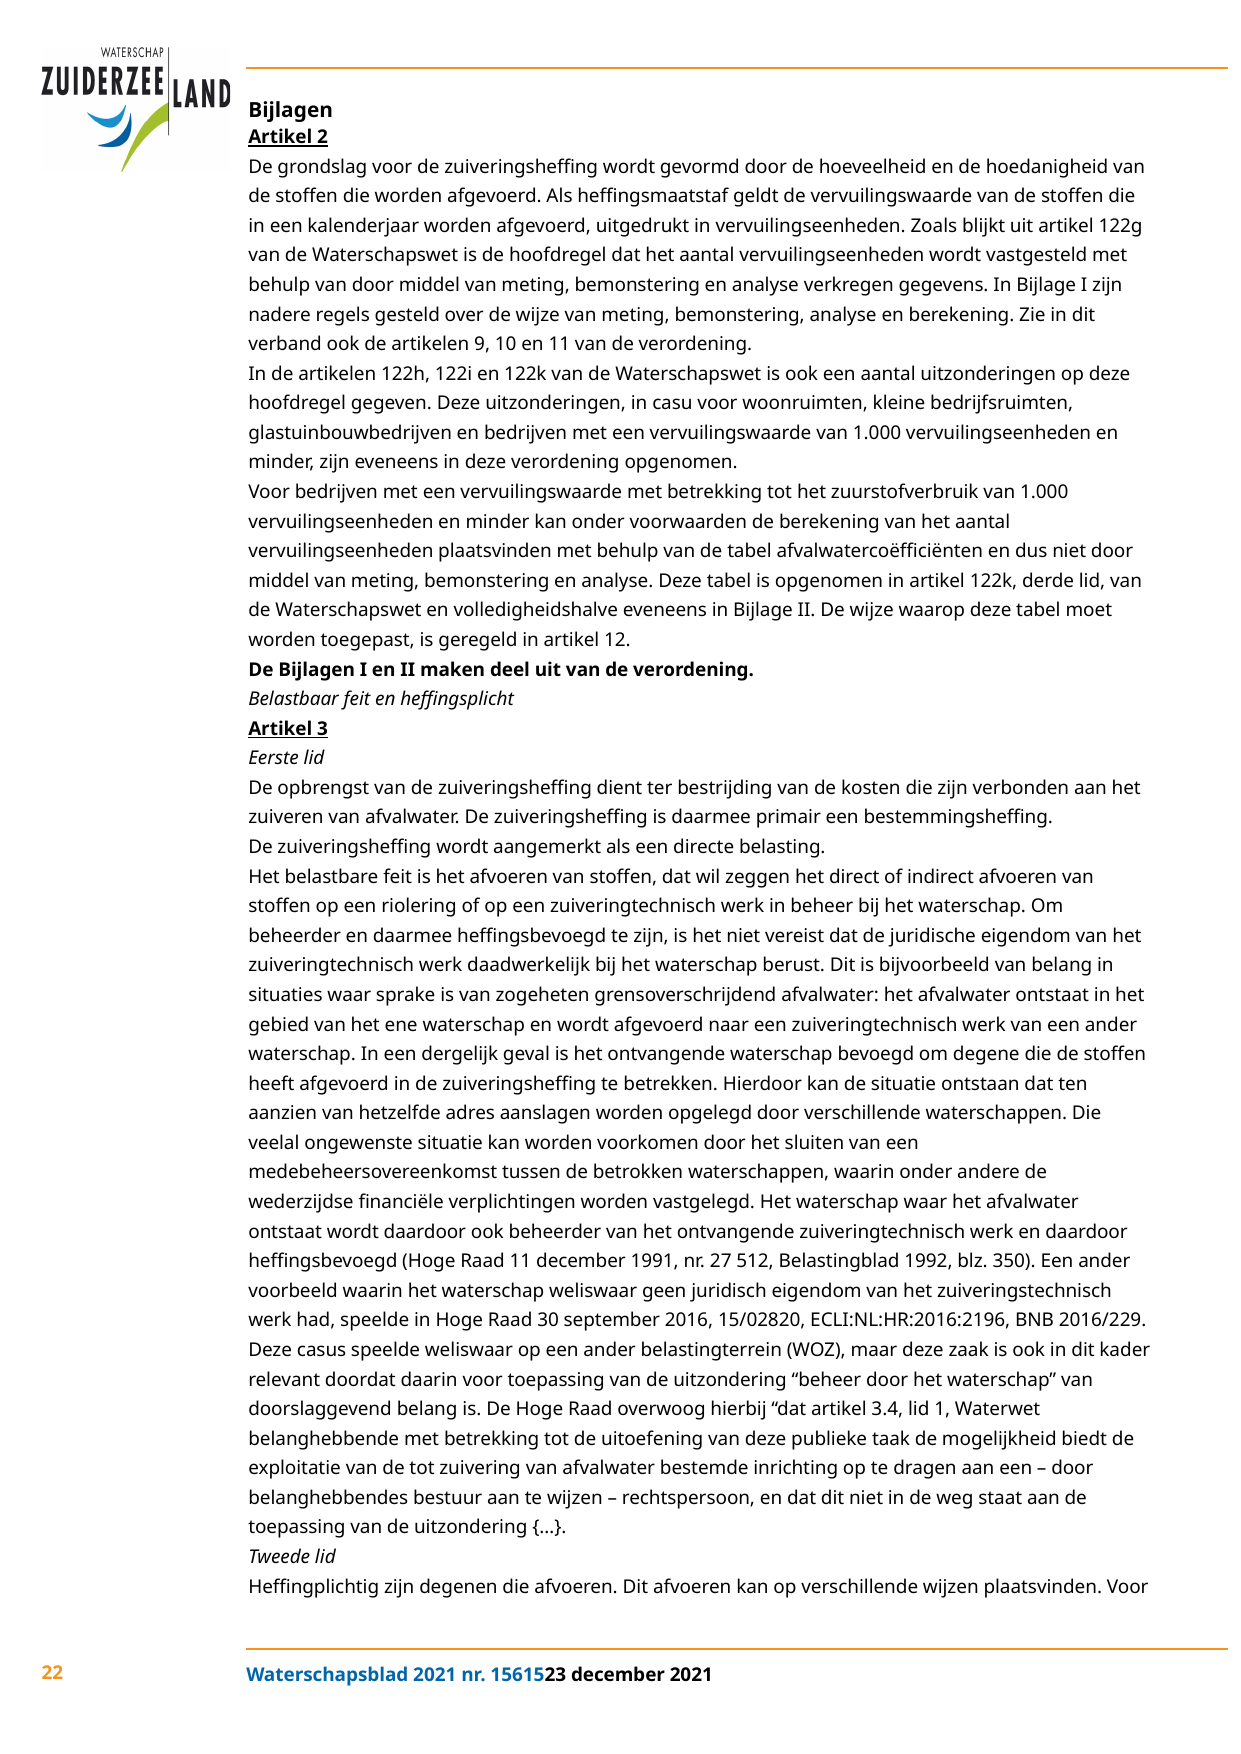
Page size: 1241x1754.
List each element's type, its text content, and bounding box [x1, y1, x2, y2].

text Tweede lid [248, 1543, 1152, 1569]
text In de artikelen 122h, 122i en 122k van de Waterschapswet is ook een aantal uitzonderingen op deze hoofdregel gegeven. Deze uitzonderingen, in casu voor woonruimten, kleine bedrijfsruimten, glastuinbouwbedrijven en bedrijven met een vervuilingswaarde van 1.000 vervuilingseenheden en minder, zijn eveneens in deze verordening opgenomen. [248, 360, 1152, 474]
text Artikel 2 [248, 123, 1152, 149]
text De Bijlagen I en II maken deel uit van de verordening. [248, 656, 1152, 682]
text Artikel 3 [248, 715, 1152, 741]
text Het belastbare feit is het afvoeren van stoffen, dat wil zeggen het direct of indirect afvoeren van stoffen op een riolering of op een zuiveringtechnisch werk in beheer bij het waterschap. Om beheerder en daarmee heffingsbevoegd te zijn, is het niet vereist dat de juridische eigendom van het zuiveringtechnisch werk daadwerkelijk bij het waterschap berust. Dit is bijvoorbeeld van belang in situaties waar sprake is van zogeheten grensoverschrijdend afvalwater: het afvalwater ontstaat in het gebied van het ene waterschap en wordt afgevoerd naar een zuiveringtechnisch werk van een ander waterschap. In een dergelijk geval is het ontvangende waterschap bevoegd om degene die de stoffen heeft afgevoerd in de zuiveringsheffing te betrekken. Hierdoor kan de situatie ontstaan dat ten aanzien van hetzelfde adres aanslagen worden opgelegd door verschillende waterschappen. Die veelal ongewenste situatie kan worden voorkomen door het sluiten van een medebeheersovereenkomst tussen de betrokken waterschappen, waarin onder andere de wederzijdse financiële verplichtingen worden vastgelegd. Het waterschap waar het afvalwater ontstaat wordt daardoor ook beheerder van het ontvangende zuiveringtechnisch werk en daardoor heffingsbevoegd (Hoge Raad 11 december 1991, nr. 27 512, Belastingblad 1992, blz. 350). Een ander voorbeeld waarin het waterschap weliswaar geen juridisch eigendom van het zuiveringstechnisch werk had, speelde in Hoge Raad 30 september 2016, 15/02820, ECLI:NL:HR:2016:2196, BNB 2016/229. Deze casus speelde weliswaar op een ander belastingterrein (WOZ), maar deze zaak is ook in dit kader relevant doordat daarin voor toepassing van de uitzondering “beheer door het waterschap” van doorslaggevend belang is. De Hoge Raad overwoog hierbij “dat artikel 3.4, lid 1, Waterwet belanghebbende met betrekking tot de uitoefening van deze publieke taak de mogelijkheid biedt de exploitatie van de tot zuivering van afvalwater bestemde inrichting op te dragen aan een – door belanghebbendes bestuur aan te wijzen – rechtspersoon, en dat dit niet in de weg staat aan de toepassing van de uitzondering {…}. [248, 863, 1152, 1539]
text Heffingplichtig zijn degenen die afvoeren. Dit afvoeren kan op verschillende wijzen plaatsvinden. Voor [248, 1573, 1152, 1599]
text Eerste lid [248, 744, 1152, 770]
text De opbrengst van de zuiveringsheffing dient ter bestrijding van de kosten die zijn verbonden aan het zuiveren van afvalwater. De zuiveringsheffing is daarmee primair een bestemmingsheffing. [248, 774, 1152, 829]
text Belastbaar feit en heffingsplicht [248, 685, 1152, 711]
text Voor bedrijven met een vervuilingswaarde met betrekking tot het zuurstofverbruik van 1.000 vervuilingseenheden en minder kan onder voorwaarden de berekening van het aantal vervuilingseenheden plaatsvinden met behulp van de tabel afvalwatercoëfficiënten en dus niet door middel van meting, bemonstering en analyse. Deze tabel is opgenomen in artikel 122k, derde lid, van de Waterschapswet en volledigheidshalve eveneens in Bijlage II. De wijze waarop deze tabel moet worden toegepast, is geregeld in artikel 12. [248, 478, 1152, 652]
text De zuiveringsheffing wordt aangemerkt als een directe belasting. [248, 833, 1152, 859]
picture [41, 47, 231, 172]
text Bijlagen [248, 95, 1152, 123]
text De grondslag voor de zuiveringsheffing wordt gevormd door de hoeveelheid en de hoedanigheid van de stoffen die worden afgevoerd. Als heffingsmaatstaf geldt de vervuilingswaarde van de stoffen die in een kalenderjaar worden afgevoerd, uitgedrukt in vervuilingseenheden. Zoals blijkt uit artikel 122g van de Waterschapswet is de hoofdregel dat het aantal vervuilingseenheden wordt vastgesteld met behulp van door middel van meting, bemonstering en analyse verkregen gegevens. In Bijlage I zijn nadere regels gesteld over de wijze van meting, bemonstering, analyse en berekening. Zie in dit verband ook de artikelen 9, 10 en 11 van de verordening. [248, 153, 1152, 356]
